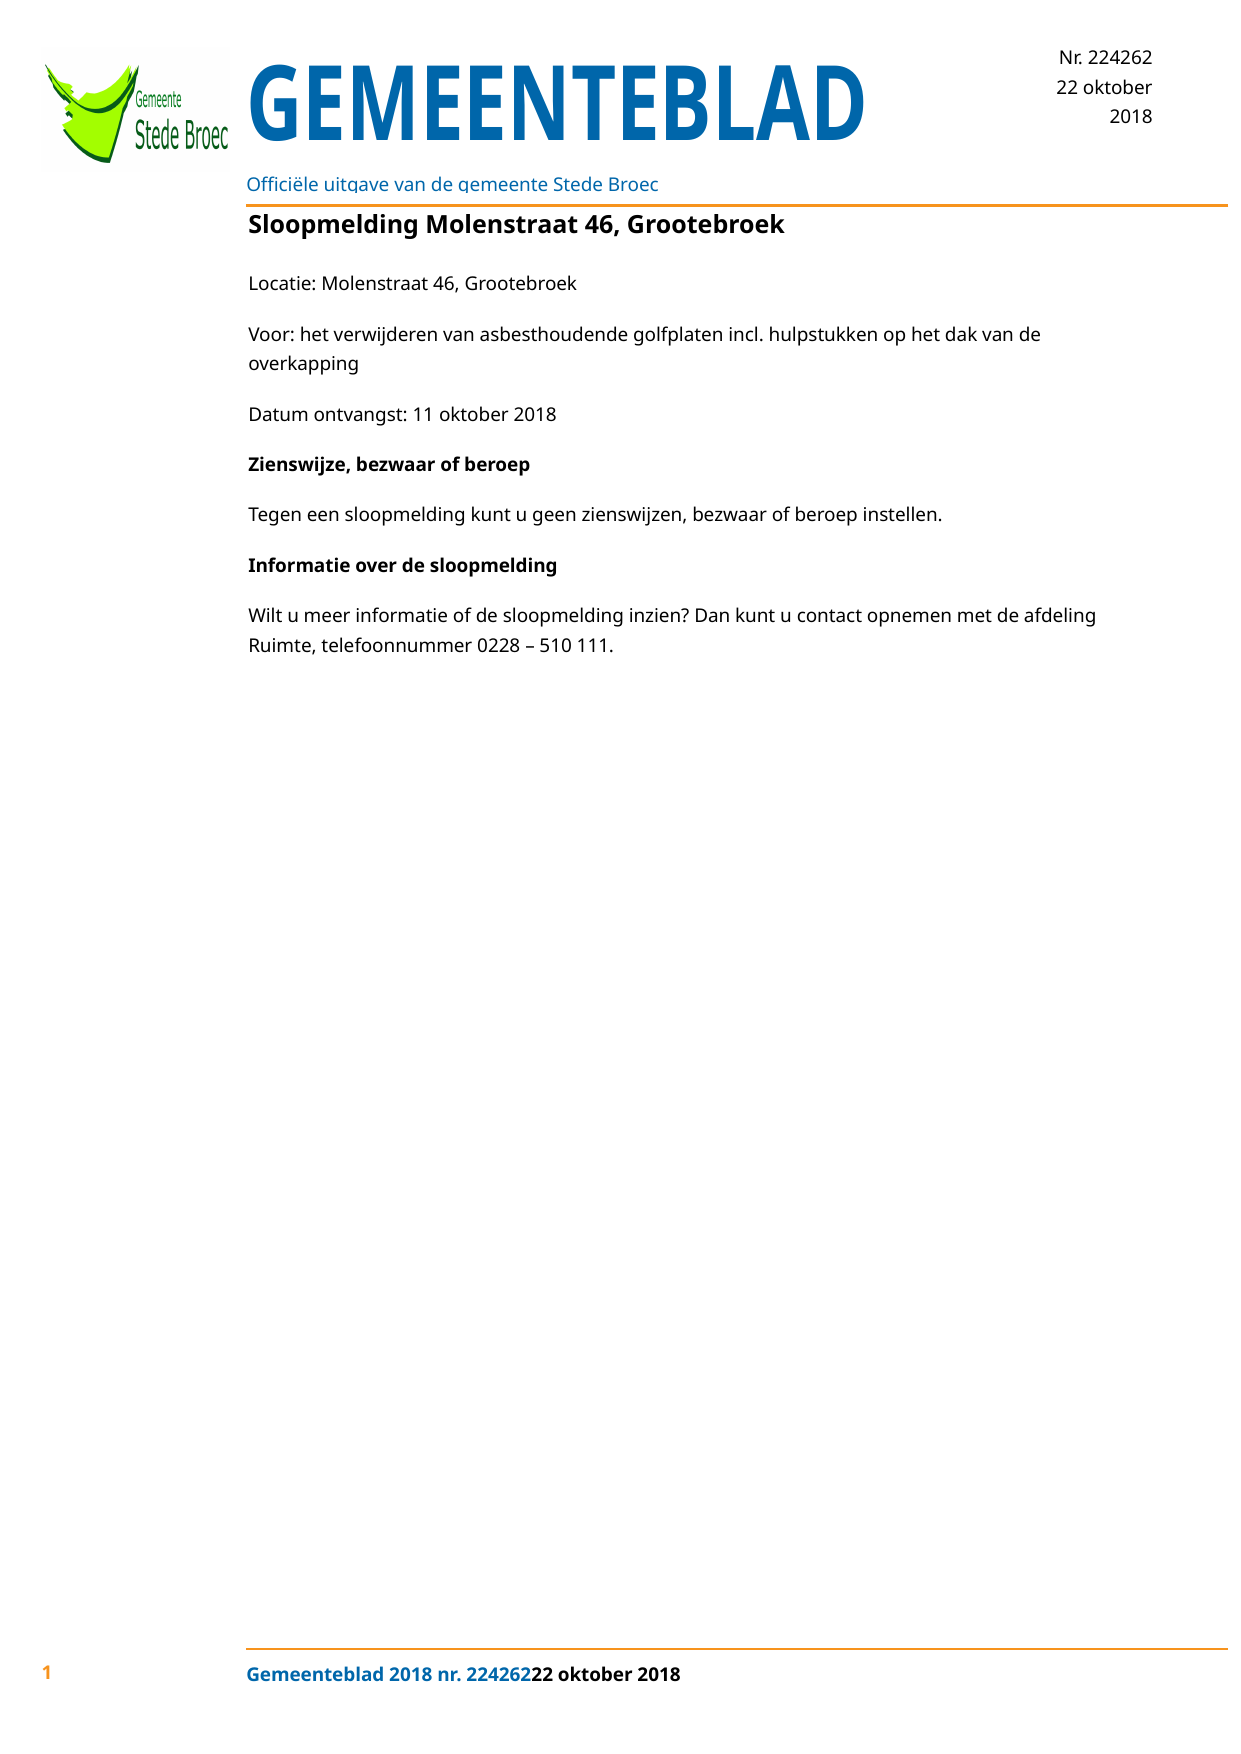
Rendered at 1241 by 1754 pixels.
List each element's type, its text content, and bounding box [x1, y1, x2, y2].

text Wilt u meer informatie of de sloopmelding inzien? Dan kunt u contact opnemen met de afdeling Ruimte, telefoonnummer 0228 – 510 111. [248, 602, 1152, 658]
text Tegen een sloopmelding kunt u geen zienswijzen, bezwaar of beroep instellen. [248, 502, 1152, 527]
text Informatie over de sloopmelding [248, 552, 1152, 578]
text Datum ontvangst: 11 oktober 2018 [248, 401, 1152, 426]
text Locatie: Molenstraat 46, Grootebroek [248, 270, 1152, 296]
picture [41, 47, 231, 172]
text Zienswijze, bezwaar of beroep [248, 451, 1152, 477]
text Sloopmelding Molenstraat 46, Grootebroek [248, 207, 1152, 241]
text Voor: het verwijderen van asbesthoudende golfplaten incl. hulpstukken op het dak van de overkapping [248, 321, 1152, 376]
